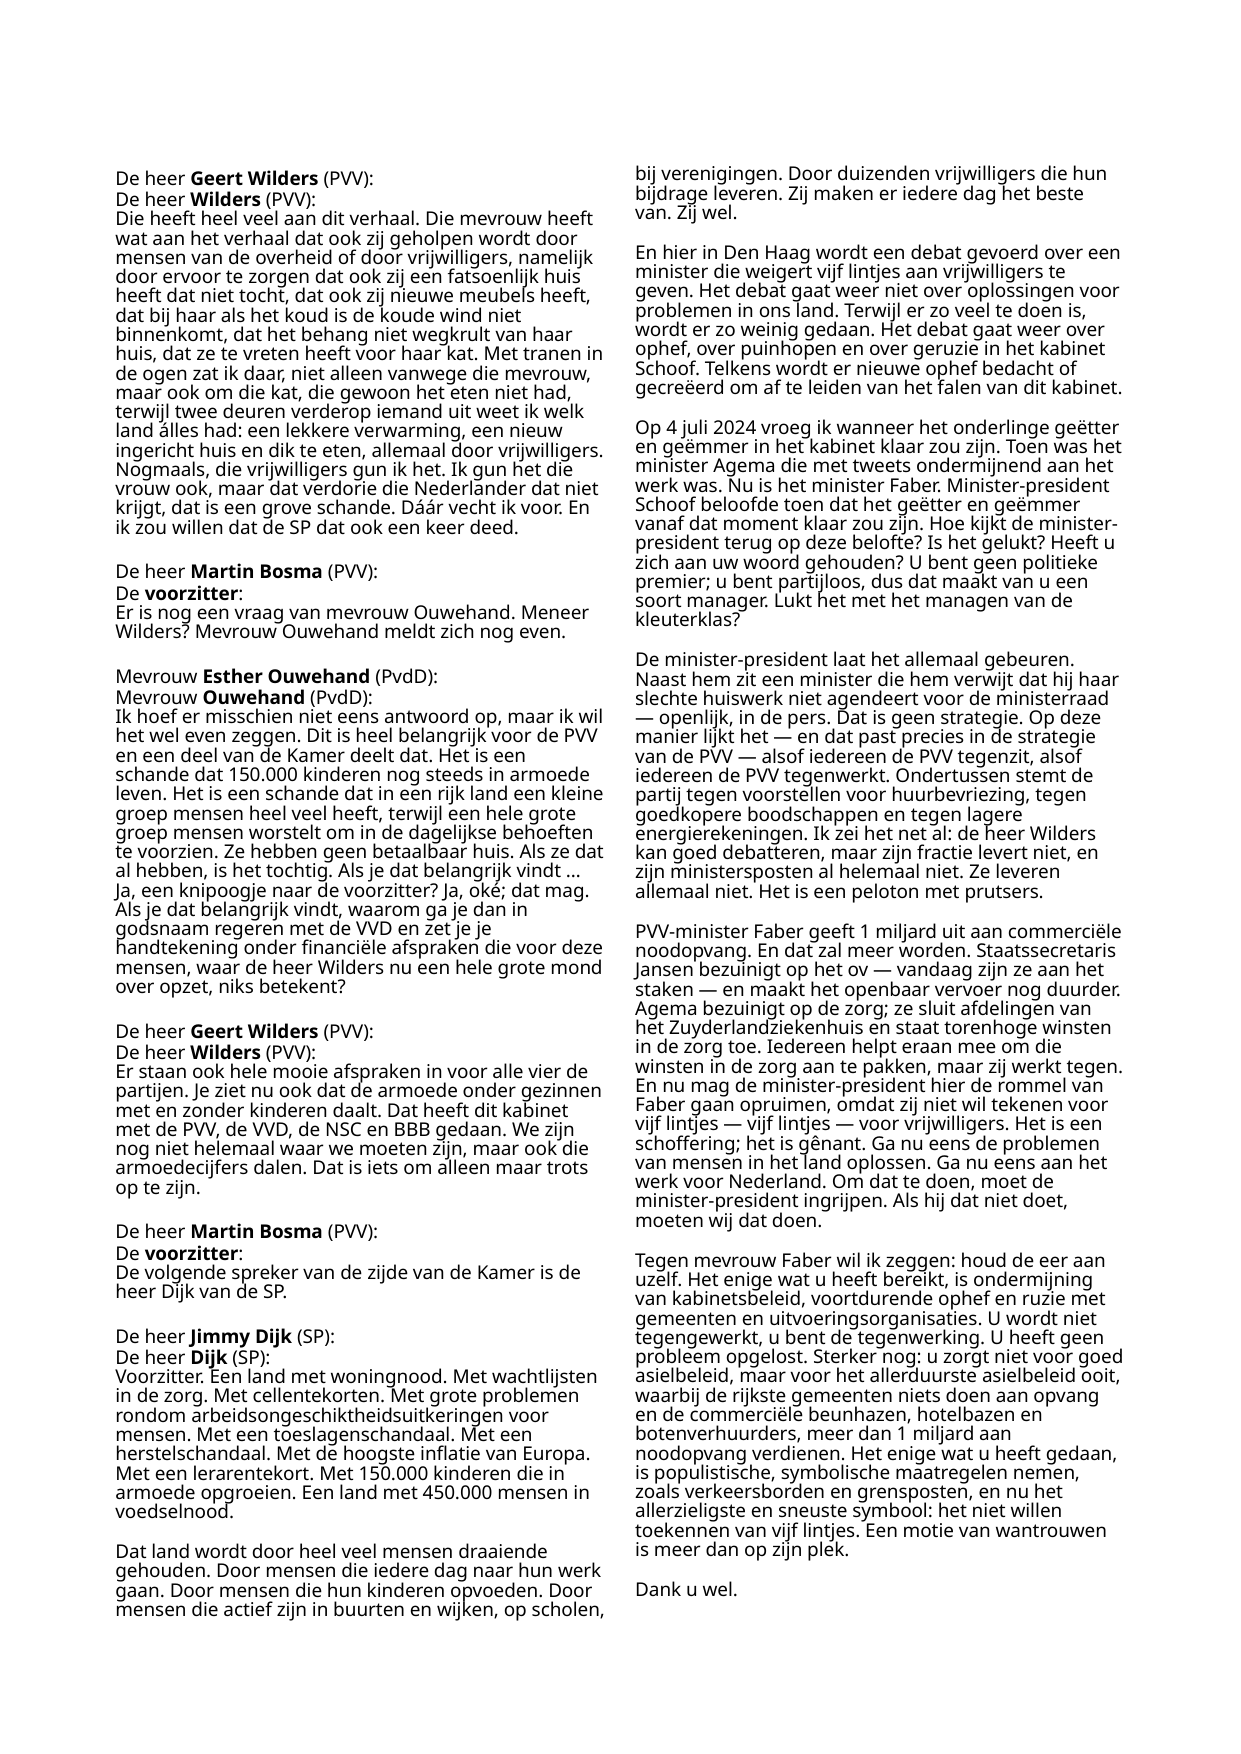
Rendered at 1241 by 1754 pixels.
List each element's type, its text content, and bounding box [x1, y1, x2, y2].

text De voorzitter: [115, 1244, 605, 1264]
text Dat land wordt door heel veel mensen draaiende gehouden. Door mensen die iedere dag naar hun werk gaan. Door mensen die hun kinderen opvoeden. Door mensen die actief zijn in buurten en wijken, op scholen, [115, 1543, 605, 1620]
text De heer Martin Bosma (PVV): [115, 1219, 605, 1244]
text En hier in Den Haag wordt een debat gevoerd over een minister die weigert vijf lintjes aan vrijwilligers te geven. Het debat gaat weer niet over oplossingen voor problemen in ons land. Terwijl er zo veel te doen is, wordt er zo weinig gedaan. Het debat gaat weer over ophef, over puinhopen en over geruzie in het kabinet Schoof. Telkens wordt er nieuwe ophef bedacht of gecreëerd om af te leiden van het falen van dit kabinet. [635, 244, 1125, 398]
text De voorzitter: [115, 584, 605, 604]
text Voorzitter. Een land met woningnood. Met wachtlijsten in de zorg. Met cellentekorten. Met grote problemen rondom arbeidsongeschiktheidsuitkeringen voor mensen. Met een toeslagenschandaal. Met een herstelschandaal. Met de hoogste inflatie van Europa. Met een lerarentekort. Met 150.000 kinderen die in armoede opgroeien. Een land met 450.000 mensen in voedselnood. [115, 1368, 605, 1522]
text De heer Geert Wilders (PVV): [115, 165, 605, 191]
text Dank u wel. [635, 1581, 1125, 1600]
text bij verenigingen. Door duizenden vrijwilligers die hun bijdrage leveren. Zij maken er iedere dag het beste van. Zij wel. [635, 165, 1125, 223]
text De volgende spreker van de zijde van de Kamer is de heer Dijk van de SP. [115, 1264, 605, 1302]
text Ik hoef er misschien niet eens antwoord op, maar ik wil het wel even zeggen. Dit is heel belangrijk voor de PVV en een deel van de Kamer deelt dat. Het is een schande dat 150.000 kinderen nog steeds in armoede leven. Het is een schande dat in een rijk land een kleine groep mensen heel veel heeft, terwijl een hele grote groep mensen worstelt om in de dagelijkse behoeften te voorzien. Ze hebben geen betaalbaar huis. Als ze dat al hebben, is het tochtig. Als je dat belangrijk vindt … Ja, een knipoogje naar de voorzitter? Ja, oké; dat mag. Als je dat belangrijk vindt, waarom ga je dan in godsnaam regeren met de VVD en zet je je handtekening onder financiële afspraken die voor deze mensen, waar de heer Wilders nu een hele grote mond over opzet, niks betekent? [115, 708, 605, 997]
text De heer Geert Wilders (PVV): [115, 1018, 605, 1044]
text Er staan ook hele mooie afspraken in voor alle vier de partijen. Je ziet nu ook dat de armoede onder gezinnen met en zonder kinderen daalt. Dat heeft dit kabinet met de PVV, de VVD, de NSC en BBB gedaan. We zijn nog niet helemaal waar we moeten zijn, maar ook die armoedecijfers dalen. Dat is iets om alleen maar trots op te zijn. [115, 1063, 605, 1198]
text Tegen mevrouw Faber wil ik zeggen: houd de eer aan uzelf. Het enige wat u heeft bereikt, is ondermijning van kabinetsbeleid, voortdurende ophef en ruzie met gemeenten en uitvoeringsorganisaties. U wordt niet tegengewerkt, u bent de tegenwerking. U heeft geen probleem opgelost. Sterker nog: u zorgt niet voor goed asielbeleid, maar voor het allerduurste asielbeleid ooit, waarbij de rijkste gemeenten niets doen aan opvang en de commerciële beunhazen, hotelbazen en botenverhuurders, meer dan 1 miljard aan noodopvang verdienen. Het enige wat u heeft gedaan, is populistische, symbolische maatregelen nemen, zoals verkeersborden en grensposten, en nu het allerzieligste en sneuste symbool: het niet willen toekennen van vijf lintjes. Een motie van wantrouwen is meer dan op zijn plek. [635, 1252, 1125, 1560]
text De heer Martin Bosma (PVV): [115, 559, 605, 584]
text De heer Wilders (PVV): [115, 1044, 605, 1063]
text Mevrouw Ouwehand (PvdD): [115, 689, 605, 708]
text Mevrouw Esther Ouwehand (PvdD): [115, 663, 605, 689]
text PVV-minister Faber geeft 1 miljard uit aan commerciële noodopvang. En dat zal meer worden. Staatssecretaris Jansen bezuinigt op het ov — vandaag zijn ze aan het staken — en maakt het openbaar vervoer nog duurder. Agema bezuinigt op de zorg; ze sluit afdelingen van het Zuyderlandziekenhuis en staat torenhoge winsten in de zorg toe. Iedereen helpt eraan mee om die winsten in de zorg aan te pakken, maar zij werkt tegen. En nu mag de minister-president hier de rommel van Faber gaan opruimen, omdat zij niet wil tekenen voor vijf lintjes — vijf lintjes — voor vrijwilligers. Het is een schoffering; het is gênant. Ga nu eens de problemen van mensen in het land oplossen. Ga nu eens aan het werk voor Nederland. Om dat te doen, moet de minister-president ingrijpen. Als hij dat niet doet, moeten wij dat doen. [635, 923, 1125, 1231]
text Die heeft heel veel aan dit verhaal. Die mevrouw heeft wat aan het verhaal dat ook zij geholpen wordt door mensen van de overheid of door vrijwilligers, namelijk door ervoor te zorgen dat ook zij een fatsoenlijk huis heeft dat niet tocht, dat ook zij nieuwe meubels heeft, dat bij haar als het koud is de koude wind niet binnenkomt, dat het behang niet wegkrult van haar huis, dat ze te vreten heeft voor haar kat. Met tranen in de ogen zat ik daar, niet alleen vanwege die mevrouw, maar ook om die kat, die gewoon het eten niet had, terwijl twee deuren verderop iemand uit weet ik welk land álles had: een lekkere verwarming, een nieuw ingericht huis en dik te eten, allemaal door vrijwilligers. Nogmaals, die vrijwilligers gun ik het. Ik gun het die vrouw ook, maar dat verdorie die Nederlander dat niet krijgt, dat is een grove schande. Dáár vecht ik voor. En ik zou willen dat de SP dat ook een keer deed. [115, 210, 605, 538]
text De heer Jimmy Dijk (SP): [115, 1323, 605, 1349]
text Op 4 juli 2024 vroeg ik wanneer het onderlinge geëtter en geëmmer in het kabinet klaar zou zijn. Toen was het minister Agema die met tweets ondermijnend aan het werk was. Nu is het minister Faber. Minister-president Schoof beloofde toen dat het geëtter en geëmmer vanaf dat moment klaar zou zijn. Hoe kijkt de minister-president terug op deze belofte? Is het gelukt? Heeft u zich aan uw woord gehouden? U bent geen politieke premier; u bent partijloos, dus dat maakt van u een soort manager. Lukt het met het managen van de kleuterklas? [635, 419, 1125, 631]
text De minister-president laat het allemaal gebeuren. Naast hem zit een minister die hem verwijt dat hij haar slechte huiswerk niet agendeert voor de ministerraad — openlijk, in de pers. Dat is geen strategie. Op deze manier lijkt het — en dat past precies in de strategie van de PVV — alsof iedereen de PVV tegenzit, alsof iedereen de PVV tegenwerkt. Ondertussen stemt de partij tegen voorstellen voor huurbevriezing, tegen goedkopere boodschappen en tegen lagere energierekeningen. Ik zei het net al: de heer Wilders kan goed debatteren, maar zijn fractie levert niet, en zijn ministersposten al helemaal niet. Ze leveren allemaal niet. Het is een peloton met prutsers. [635, 651, 1125, 902]
text Er is nog een vraag van mevrouw Ouwehand. Meneer Wilders? Mevrouw Ouwehand meldt zich nog even. [115, 604, 605, 642]
text De heer Dijk (SP): [115, 1349, 605, 1368]
text De heer Wilders (PVV): [115, 191, 605, 210]
